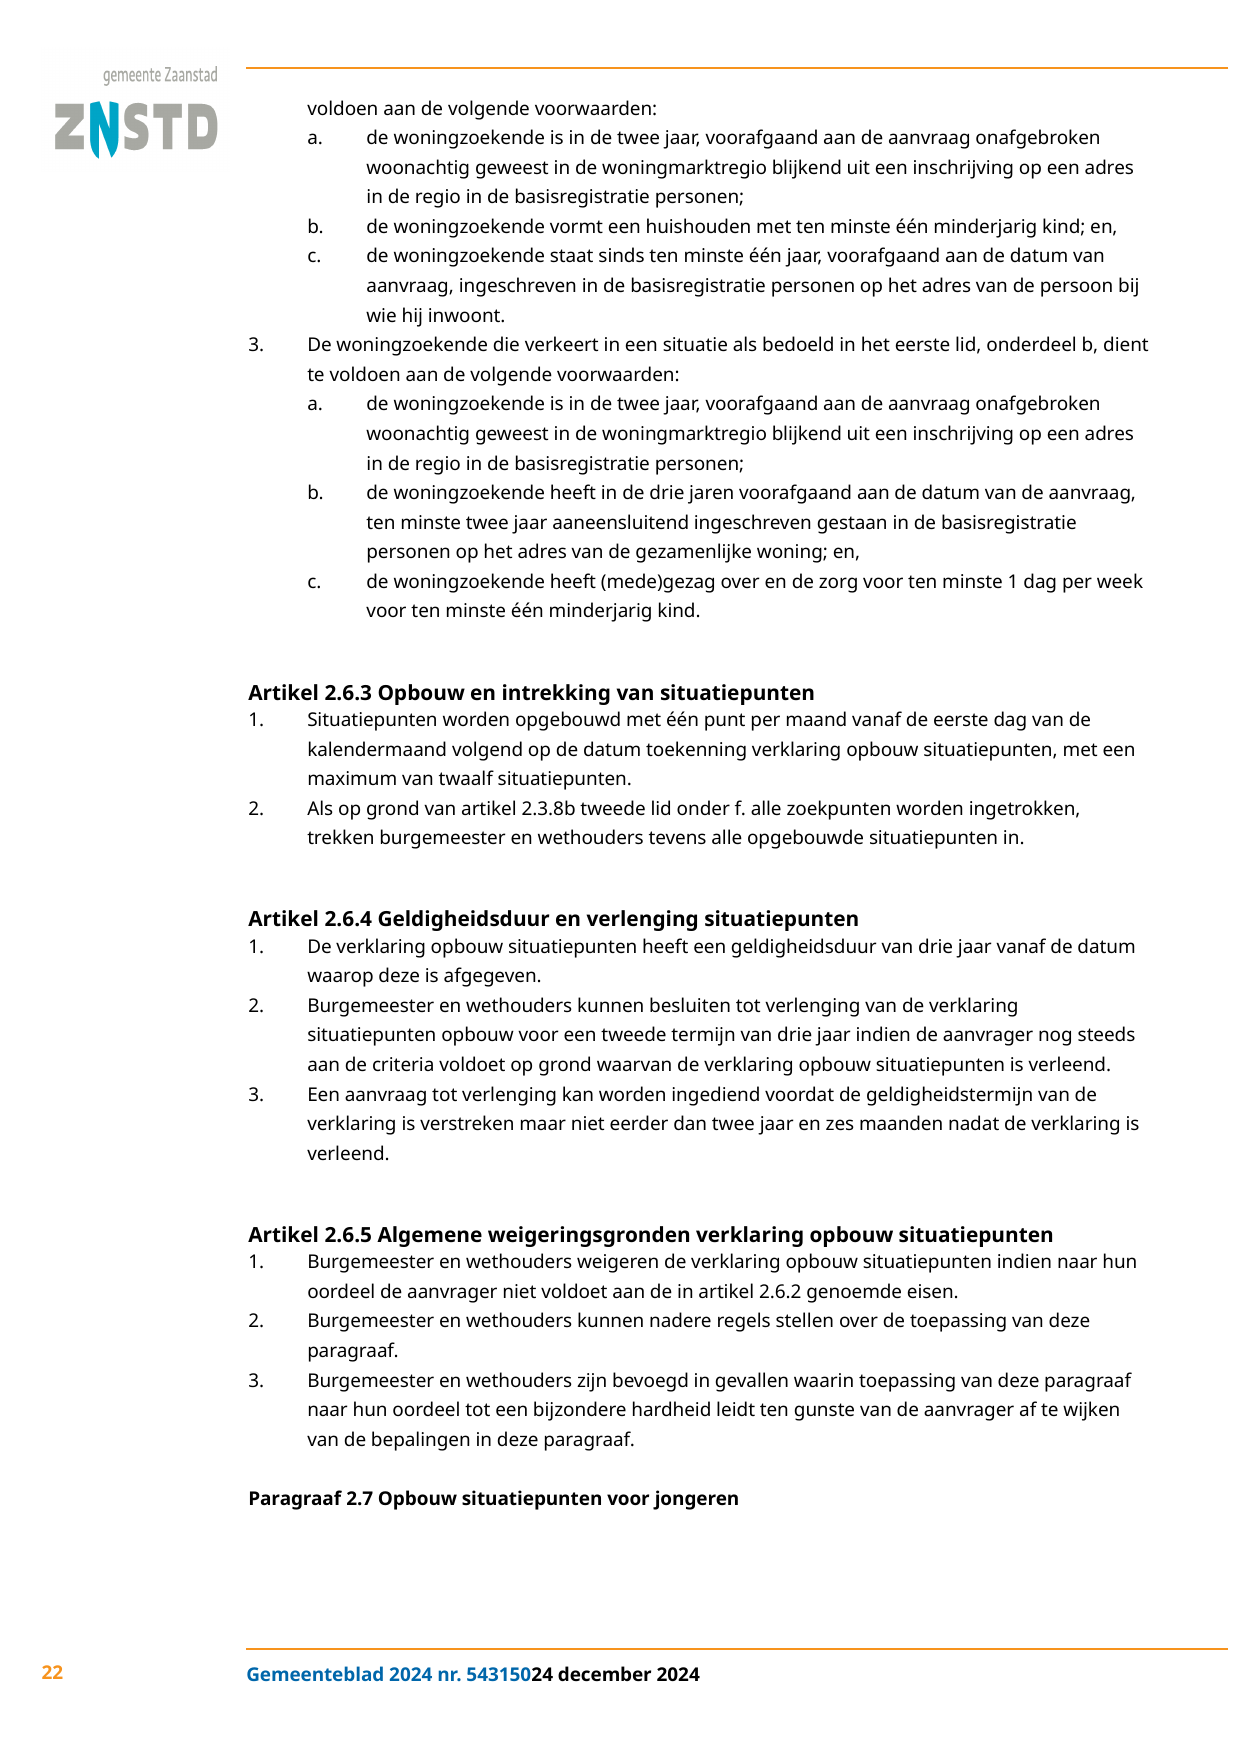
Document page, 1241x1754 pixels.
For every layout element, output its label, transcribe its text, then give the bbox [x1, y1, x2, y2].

list Burgemeester en wethouders zijn bevoegd in gevallen waarin toepassing van deze paragraaf naar hun oordeel tot een bijzondere hardheid leidt ten gunste van de aanvrager af te wijken van de bepalingen in deze paragraaf. [248, 1367, 1152, 1452]
text Artikel 2.6.3 Opbouw en intrekking van situatiepunten [248, 678, 1152, 706]
list de woningzoekende vormt een huishouden met ten minste één minderjarig kind; en, [307, 213, 1152, 239]
list Burgemeester en wethouders weigeren de verklaring opbouw situatiepunten indien naar hun oordeel de aanvrager niet voldoet aan de in artikel 2.6.2 genoemde eisen. [248, 1248, 1152, 1304]
list Burgemeester en wethouders kunnen nadere regels stellen over de toepassing van deze paragraaf. [248, 1308, 1152, 1363]
list Een aanvraag tot verlenging kan worden ingediend voordat de geldigheidstermijn van de verklaring is verstreken maar niet eerder dan twee jaar en zes maanden nadat de verklaring is verleend. [248, 1081, 1152, 1166]
text Artikel 2.6.5 Algemene weigeringsgronden verklaring opbouw situatiepunten [248, 1220, 1152, 1248]
list Als op grond van artikel 2.3.8b tweede lid onder f. alle zoekpunten worden ingetrokken, trekken burgemeester en wethouders tevens alle opgebouwde situatiepunten in. [248, 795, 1152, 850]
list de woningzoekende heeft (mede)gezag over en de zorg voor ten minste 1 dag per week voor ten minste één minderjarig kind. [307, 568, 1152, 623]
list Situatiepunten worden opgebouwd met één punt per maand vanaf de eerste dag van de kalendermaand volgend op de datum toekenning verklaring opbouw situatiepunten, met een maximum van twaalf situatiepunten. [248, 706, 1152, 791]
text Paragraaf 2.7 Opbouw situatiepunten voor jongeren [248, 1485, 1152, 1511]
list De verklaring opbouw situatiepunten heeft een geldigheidsduur van drie jaar vanaf de datum waarop deze is afgegeven. [248, 933, 1152, 988]
list Burgemeester en wethouders kunnen besluiten tot verlenging van de verklaring situatiepunten opbouw voor een tweede termijn van drie jaar indien de aanvrager nog steeds aan de criteria voldoet op grond waarvan de verklaring opbouw situatiepunten is verleend. [248, 992, 1152, 1077]
text Artikel 2.6.4 Geldigheidsduur en verlenging situatiepunten [248, 904, 1152, 933]
list de woningzoekende staat sinds ten minste één jaar, voorafgaand aan de datum van aanvraag, ingeschreven in de basisregistratie personen op het adres van de persoon bij wie hij inwoont. [307, 243, 1152, 328]
picture [41, 47, 231, 172]
list de woningzoekende is in de twee jaar, voorafgaand aan de aanvraag onafgebroken woonachtig geweest in de woningmarktregio blijkend uit een inschrijving op een adres in de regio in de basisregistratie personen; [307, 124, 1152, 209]
list De woningzoekende die verkeert in een situatie als bedoeld in het eerste lid, onderdeel b, dient te voldoen aan de volgende voorwaarden: [248, 331, 1152, 387]
list de woningzoekende is in de twee jaar, voorafgaand aan de aanvraag onafgebroken woonachtig geweest in de woningmarktregio blijkend uit een inschrijving op een adres in de regio in de basisregistratie personen; [307, 391, 1152, 476]
list voldoen aan de volgende voorwaarden: [248, 95, 1152, 121]
list de woningzoekende heeft in de drie jaren voorafgaand aan de datum van de aanvraag, ten minste twee jaar aaneensluitend ingeschreven gestaan in de basisregistratie personen op het adres van de gezamenlijke woning; en, [307, 479, 1152, 564]
